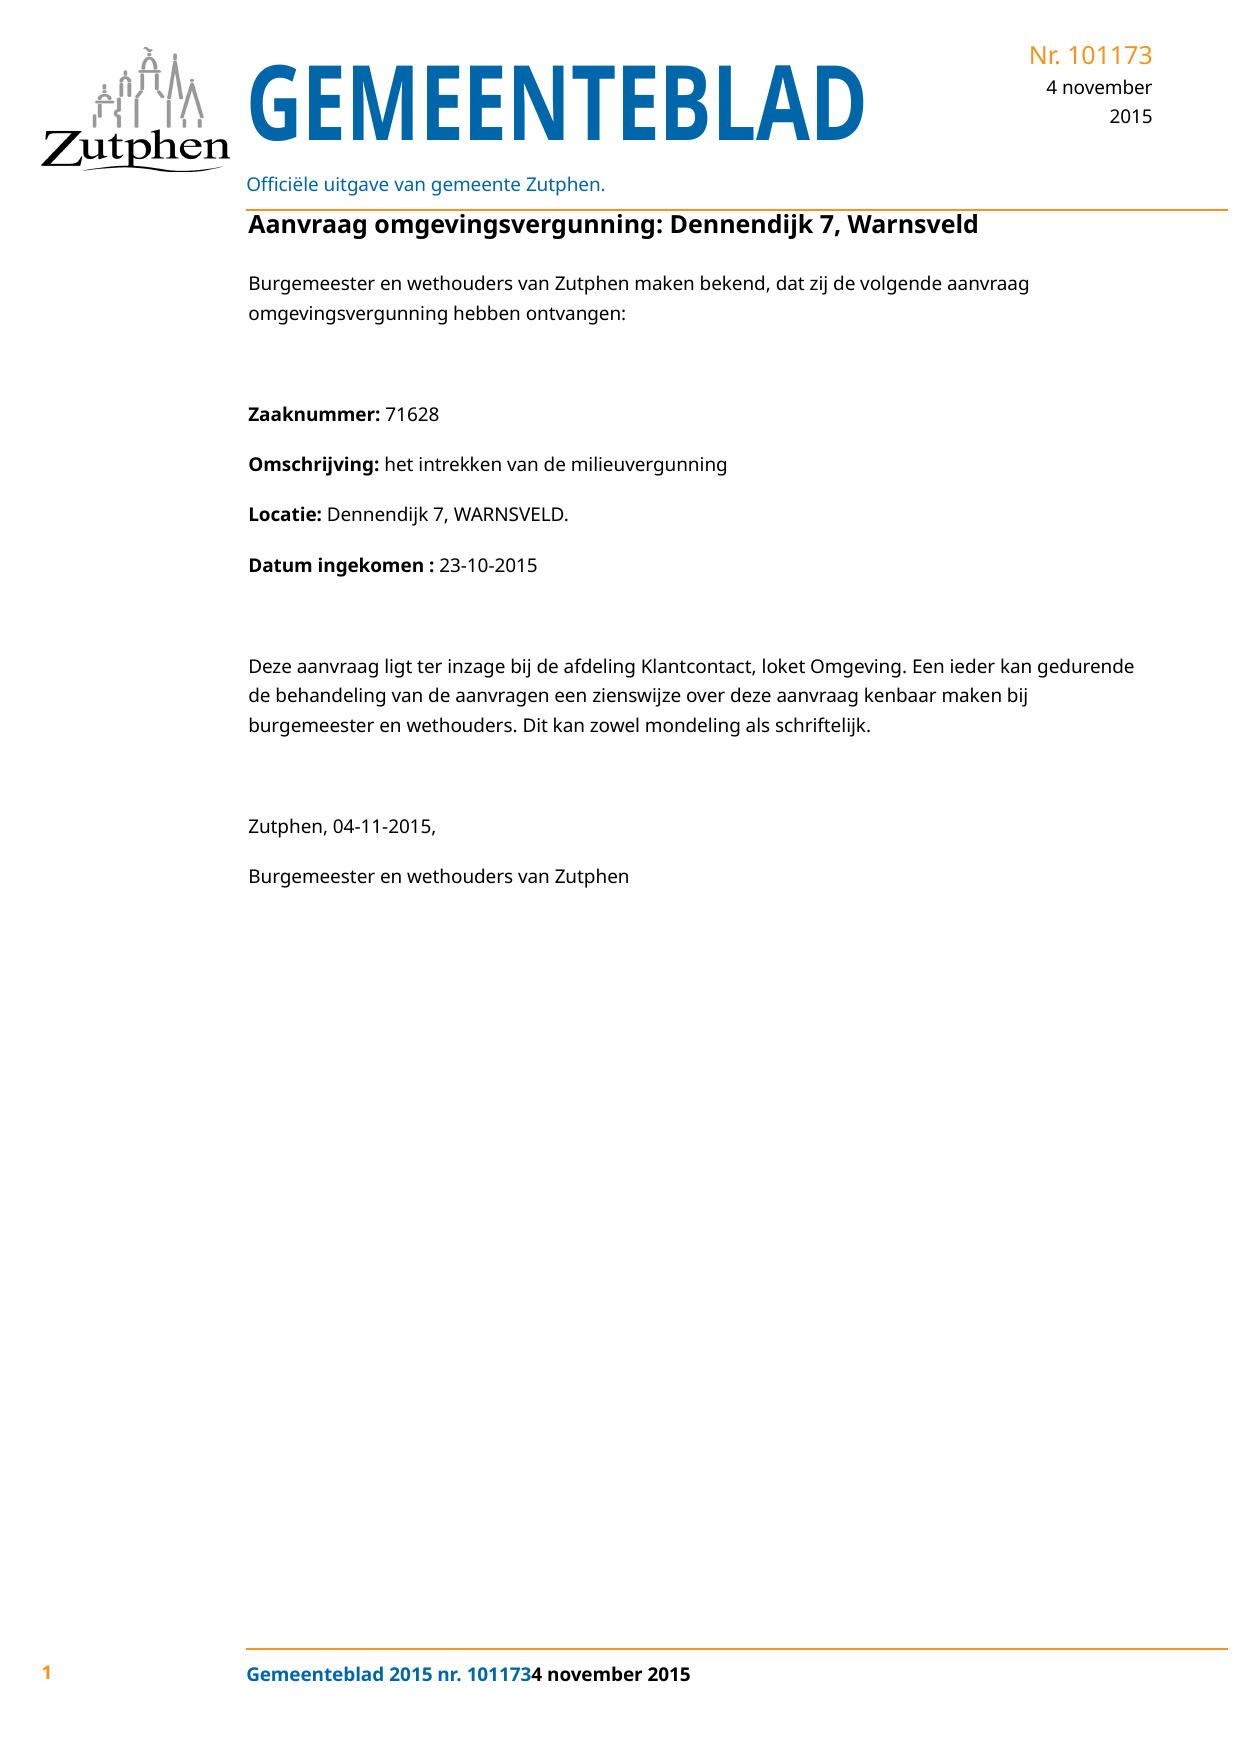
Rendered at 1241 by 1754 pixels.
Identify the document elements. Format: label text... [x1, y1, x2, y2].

text Burgemeester en wethouders van Zutphen maken bekend, dat zij de volgende aanvraag omgevingsvergunning hebben ontvangen: [248, 270, 1152, 326]
text Zaaknummer: 71628 [248, 401, 1152, 426]
text Datum ingekomen : 23-10-2015 [248, 552, 1152, 578]
text Zutphen, 04-11-2015, [248, 813, 1152, 838]
text Omschrijving: het intrekken van de milieuvergunning [248, 451, 1152, 477]
text Locatie: Dennendijk 7, WARNSVELD. [248, 502, 1152, 527]
text Deze aanvraag ligt ter inzage bij de afdeling Klantcontact, loket Omgeving. Een ieder kan gedurende de behandeling van de aanvragen een zienswijze over deze aanvraag kenbaar maken bij burgemeester en wethouders. Dit kan zowel mondeling als schriftelijk. [248, 653, 1152, 738]
text Burgemeester en wethouders van Zutphen [248, 863, 1152, 889]
text Aanvraag omgevingsvergunning: Dennendijk 7, Warnsveld [248, 211, 1152, 241]
picture [41, 47, 231, 172]
